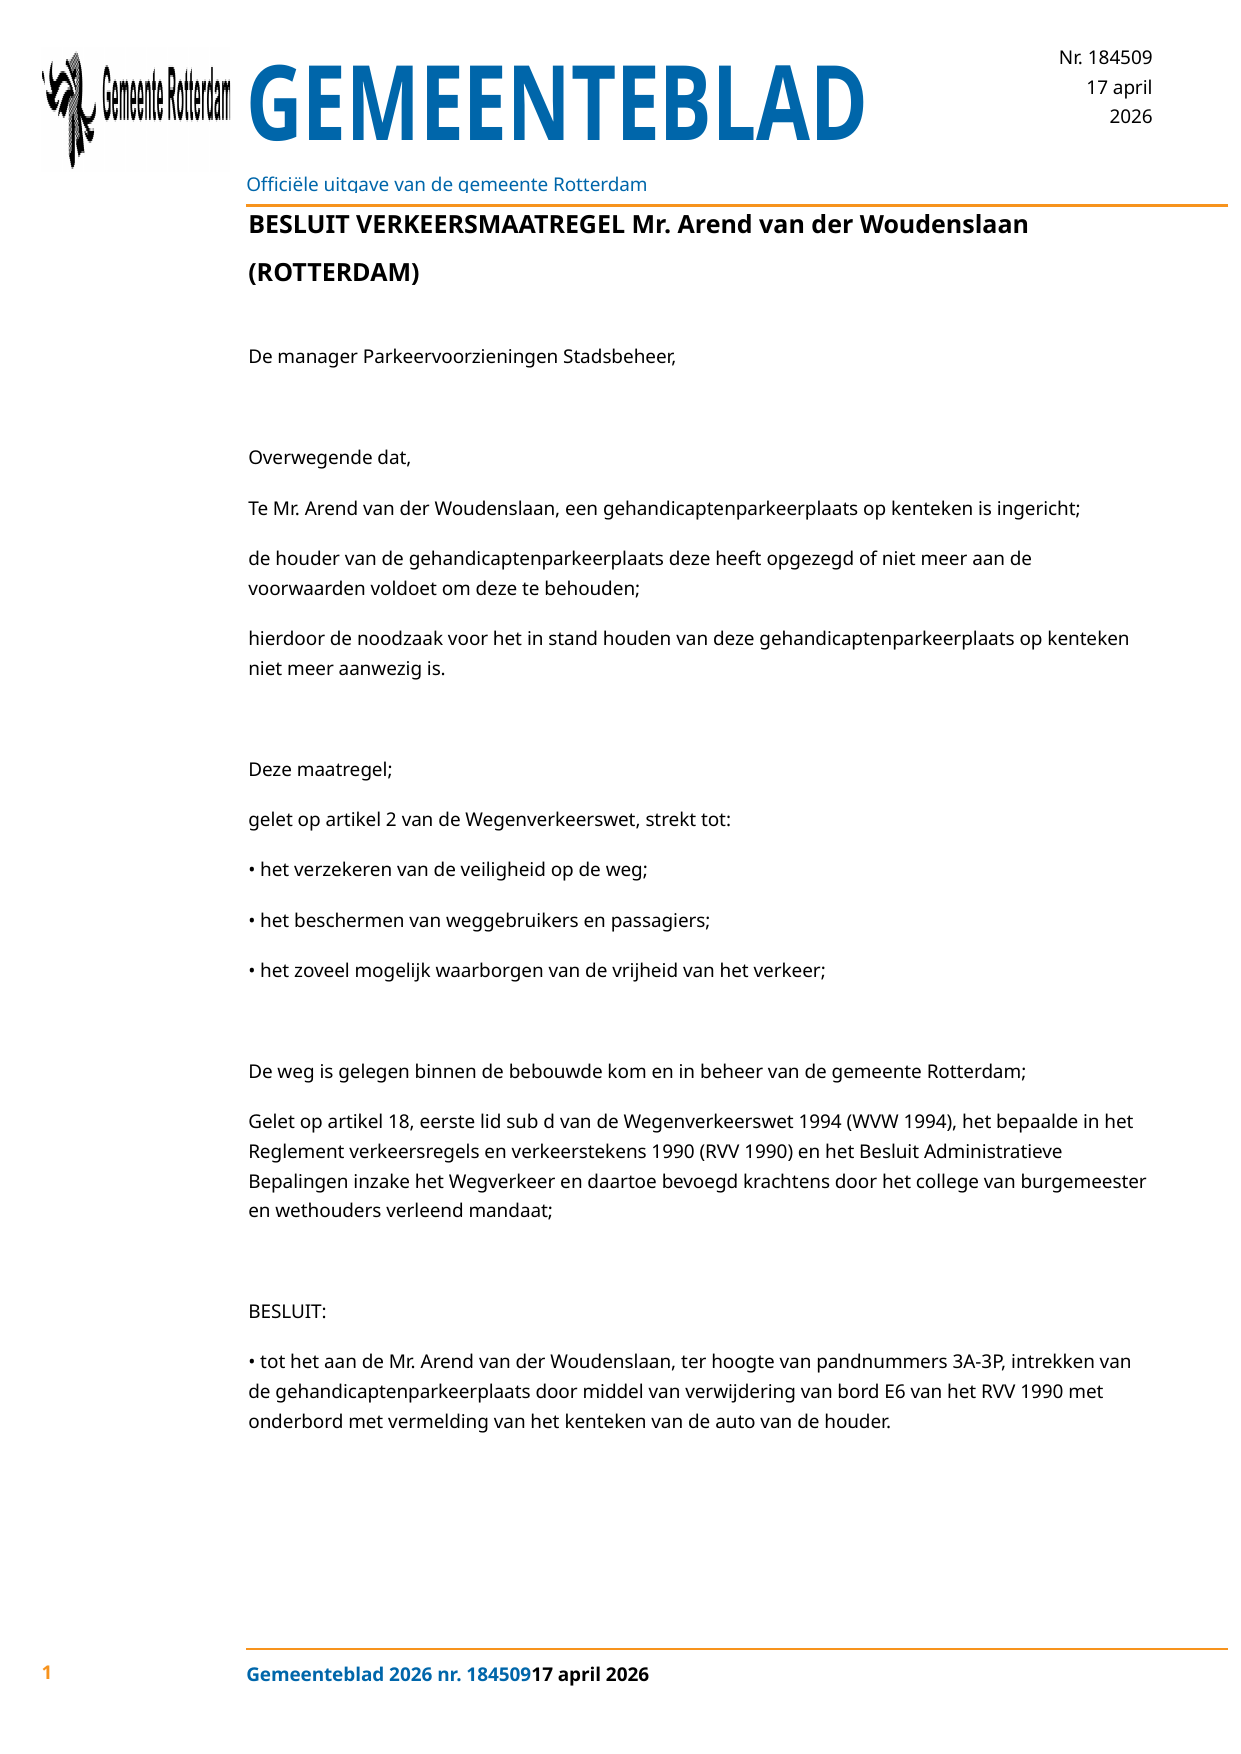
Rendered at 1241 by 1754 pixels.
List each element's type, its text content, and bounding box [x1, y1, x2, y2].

text gelet op artikel 2 van de Wegenverkeerswet, strekt tot: [248, 806, 1152, 832]
text • tot het aan de Mr. Arend van der Woudenslaan, ter hoogte van pandnummers 3A-3P, intrekken van de gehandicaptenparkeerplaats door middel van verwijdering van bord E6 van het RVV 1990 met onderbord met vermelding van het kenteken van de auto van de houder. [248, 1349, 1152, 1433]
text • het beschermen van weggebruikers en passagiers; [248, 907, 1152, 933]
text Te Mr. Arend van der Woudenslaan, een gehandicaptenparkeerplaats op kenteken is ingericht; [248, 495, 1152, 521]
text Deze maatregel; [248, 756, 1152, 781]
text de houder van de gehandicaptenparkeerplaats deze heeft opgezegd of niet meer aan de voorwaarden voldoet om deze te behouden; [248, 545, 1152, 601]
picture [41, 47, 231, 172]
text • het verzekeren van de veiligheid op de weg; [248, 857, 1152, 882]
text De weg is gelegen binnen de bebouwde kom en in beheer van de gemeente Rotterdam; [248, 1058, 1152, 1084]
text hierdoor de noodzaak voor het in stand houden van deze gehandicaptenparkeerplaats op kenteken niet meer aanwezig is. [248, 625, 1152, 681]
text Gelet op artikel 18, eerste lid sub d van de Wegenverkeerswet 1994 (WVW 1994), het bepaalde in het Reglement verkeersregels en verkeerstekens 1990 (RVV 1990) en het Besluit Administratieve Bepalingen inzake het Wegverkeer en daartoe bevoegd krachtens door het college van burgemeester en wethouders verleend mandaat; [248, 1109, 1152, 1223]
text • het zoveel mogelijk waarborgen van de vrijheid van het verkeer; [248, 957, 1152, 983]
text Overwegende dat, [248, 444, 1152, 470]
text De manager Parkeervoorzieningen Stadsbeheer, [248, 344, 1152, 369]
text BESLUIT VERKEERSMAATREGEL Mr. Arend van der Woudenslaan (ROTTERDAM) [248, 207, 1152, 288]
text BESLUIT: [248, 1298, 1152, 1324]
